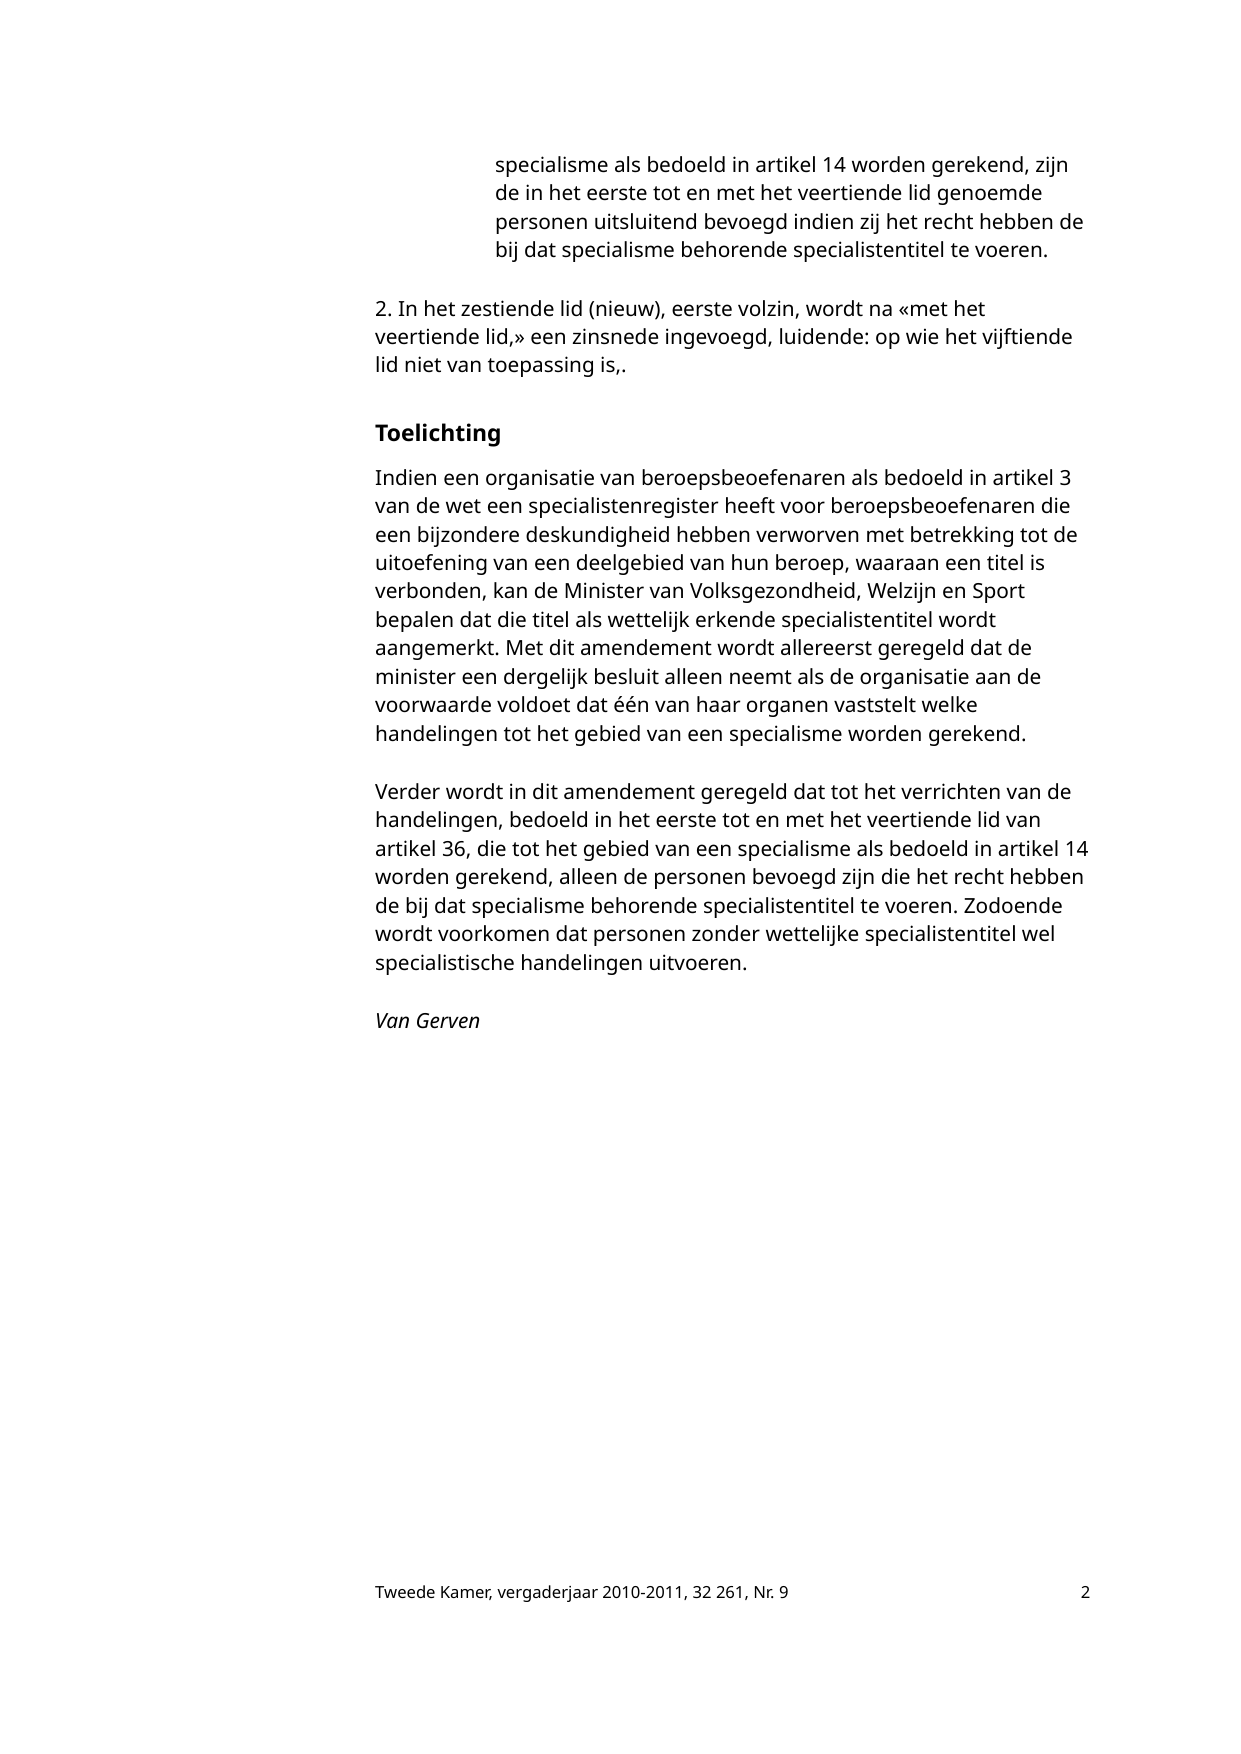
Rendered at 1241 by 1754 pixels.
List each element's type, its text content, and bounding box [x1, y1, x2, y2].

text Indien een organisatie van beroepsbeoefenaren als bedoeld in artikel 3 van de wet een specialistenregister heeft voor beroepsbeoefenaren die een bijzondere deskundigheid hebben verworven met betrekking tot de uitoefening van een deelgebied van hun beroep, waaraan een titel is verbonden, kan de Minister van Volksgezondheid, Welzijn en Sport bepalen dat die titel als wettelijk erkende specialistentitel wordt aangemerkt. Met dit amendement wordt allereerst geregeld dat de minister een dergelijk besluit alleen neemt als de organisatie aan de voorwaarde voldoet dat één van haar organen vaststelt welke handelingen tot het gebied van een specialisme worden gerekend. [375, 463, 1090, 747]
text Van Gerven [375, 1006, 1090, 1035]
subtitle Toelichting [375, 417, 1090, 448]
text Verder wordt in dit amendement geregeld dat tot het verrichten van de handelingen, bedoeld in het eerste tot en met het veertiende lid van artikel 36, die tot het gebied van een specialisme als bedoeld in artikel 14 worden gerekend, alleen de personen bevoegd zijn die het recht hebben de bij dat specialisme behorende specialistentitel te voeren. Zodoende wordt voorkomen dat personen zonder wettelijke specialistentitel wel specialistische handelingen uitvoeren. [375, 777, 1090, 976]
list specialisme als bedoeld in artikel 14 worden gerekend, zijn de in het eerste tot en met het veertiende lid genoemde personen uitsluitend bevoegd indien zij het recht hebben de bij dat specialisme behorende specialistentitel te voeren. [420, 150, 1090, 264]
text 2. In het zestiende lid (nieuw), eerste volzin, wordt na «met het veertiende lid,» een zinsnede ingevoegd, luidende: op wie het vijftiende lid niet van toepassing is,. [375, 294, 1090, 379]
